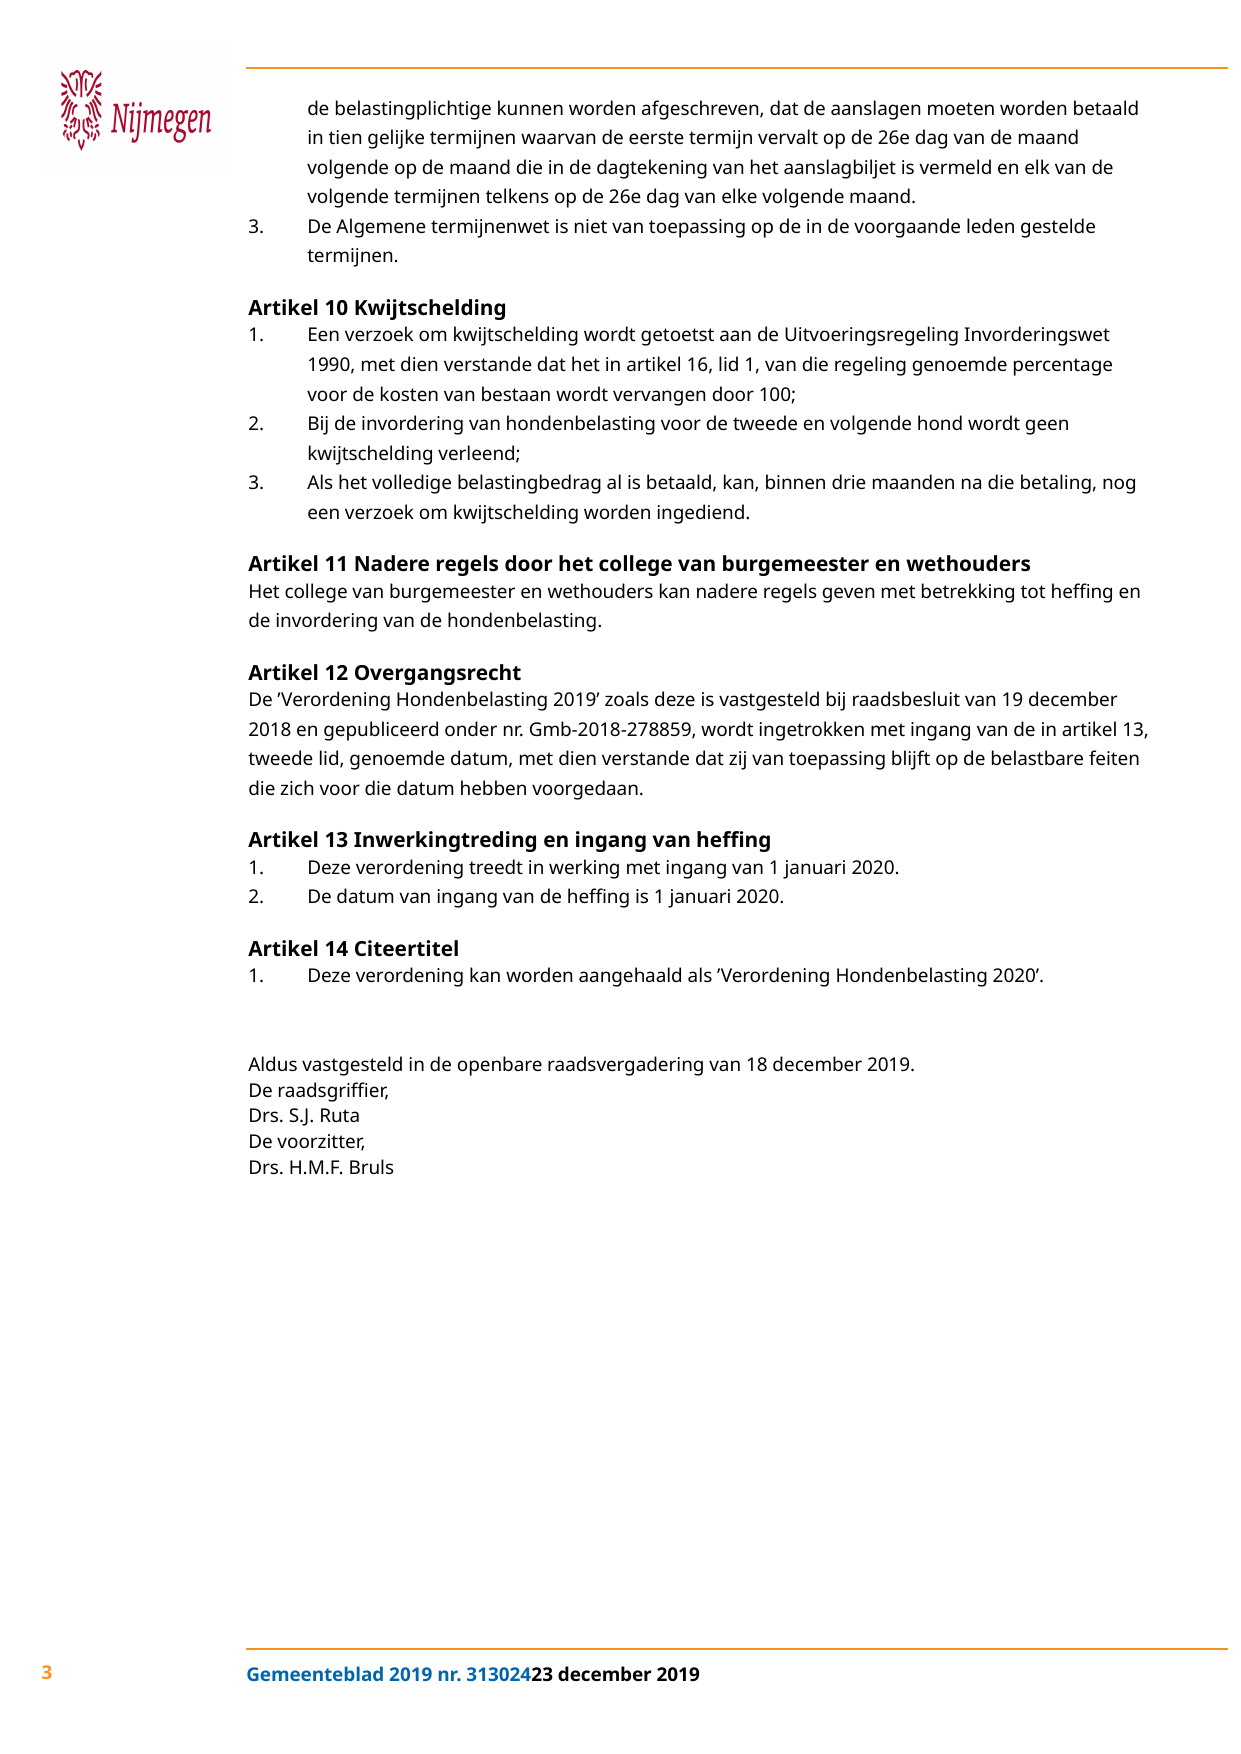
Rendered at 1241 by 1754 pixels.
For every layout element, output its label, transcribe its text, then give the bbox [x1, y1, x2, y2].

text Het college van burgemeester en wethouders kan nadere regels geven met betrekking tot heffing en de invordering van de hondenbelasting. [248, 578, 1152, 633]
text Artikel 14 Citeertitel [248, 934, 1152, 962]
list Als het volledige belastingbedrag al is betaald, kan, binnen drie maanden na die betaling, nog een verzoek om kwijtschelding worden ingediend. [248, 469, 1152, 525]
text De voorzitter, [248, 1128, 1152, 1154]
text De ’Verordening Hondenbelasting 2019’ zoals deze is vastgesteld bij raadsbesluit van 19 december 2018 en gepubliceerd onder nr. Gmb-2018-278859, wordt ingetrokken met ingang van de in artikel 13, tweede lid, genoemde datum, met dien verstande dat zij van toepassing blijft op de belastbare feiten die zich voor die datum hebben voorgedaan. [248, 686, 1152, 801]
picture [41, 47, 231, 172]
list Deze verordening treedt in werking met ingang van 1 januari 2020. [248, 854, 1152, 880]
text Drs. H.M.F. Bruls [248, 1154, 1152, 1180]
text Artikel 10 Kwijtschelding [248, 293, 1152, 322]
list Deze verordening kan worden aangehaald als ’Verordening Hondenbelasting 2020’. [248, 962, 1152, 988]
text Artikel 13 Inwerkingtreding en ingang van heffing [248, 826, 1152, 854]
text Drs. S.J. Ruta [248, 1103, 1152, 1128]
list De datum van ingang van de heffing is 1 januari 2020. [248, 883, 1152, 909]
list Bij de invordering van hondenbelasting voor de tweede en volgende hond wordt geen kwijtschelding verleend; [248, 410, 1152, 466]
list De Algemene termijnenwet is niet van toepassing op de in de voorgaande leden gestelde termijnen. [248, 213, 1152, 268]
text Artikel 11 Nadere regels door het college van burgemeester en wethouders [248, 549, 1152, 578]
text Artikel 12 Overgangsrecht [248, 658, 1152, 686]
list Een verzoek om kwijtschelding wordt getoetst aan de Uitvoeringsregeling Invorderingswet 1990, met dien verstande dat het in artikel 16, lid 1, van die regeling genoemde percentage voor de kosten van bestaan wordt vervangen door 100; [248, 322, 1152, 406]
text De raadsgriffier, [248, 1077, 1152, 1103]
text Aldus vastgesteld in de openbare raadsvergadering van 18 december 2019. [248, 1051, 1152, 1077]
list de belastingplichtige kunnen worden afgeschreven, dat de aanslagen moeten worden betaald in tien gelijke termijnen waarvan de eerste termijn vervalt op de 26e dag van de maand volgende op de maand die in de dagtekening van het aanslagbiljet is vermeld en elk van de volgende termijnen telkens op de 26e dag van elke volgende maand. [248, 95, 1152, 209]
